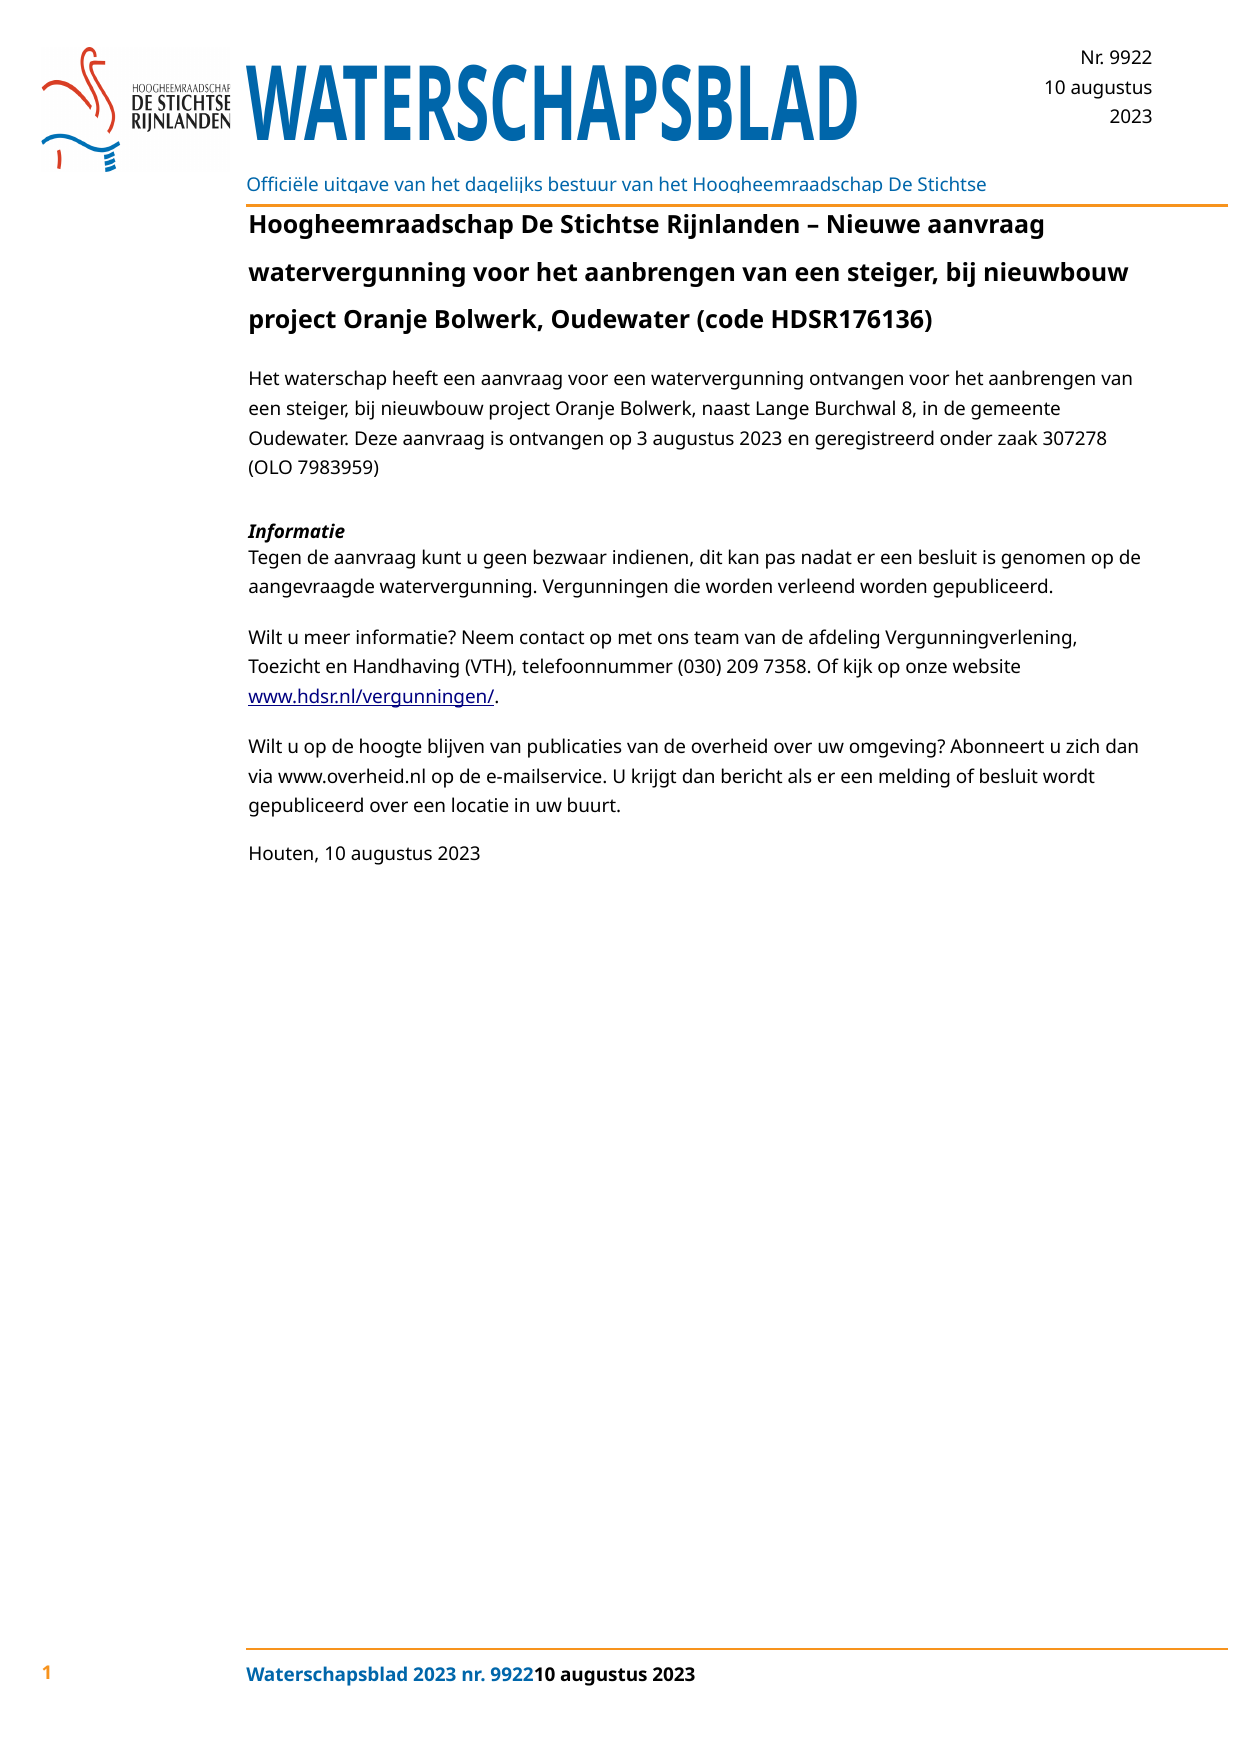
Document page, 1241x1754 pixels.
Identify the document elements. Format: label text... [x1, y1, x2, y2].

text Tegen de aanvraag kunt u geen bezwaar indienen, dit kan pas nadat er een besluit is genomen op de aangevraagde watervergunning. Vergunningen die worden verleend worden gepubliceerd. [248, 544, 1152, 599]
text Hoogheemraadschap De Stichtse Rijnlanden – Nieuwe aanvraag watervergunning voor het aanbrengen van een steiger, bij nieuwbouw project Oranje Bolwerk, Oudewater (code HDSR176136) [248, 207, 1152, 336]
picture [41, 47, 231, 172]
text Houten, 10 augustus 2023 [248, 841, 1152, 866]
text Het waterschap heeft een aanvraag voor een watervergunning ontvangen voor het aanbrengen van een steiger, bij nieuwbouw project Oranje Bolwerk, naast Lange Burchwal 8, in de gemeente Oudewater. Deze aanvraag is ontvangen op 3 augustus 2023 en geregistreerd onder zaak 307278 (OLO 7983959) [248, 366, 1152, 480]
text Wilt u op de hoogte blijven van publicaties van de overheid over uw omgeving? Abonneert u zich dan via www.overheid.nl op de e-mailservice. U krijgt dan bericht als er een melding of besluit wordt gepubliceerd over een locatie in uw buurt. [248, 733, 1152, 818]
text Informatie [248, 518, 1152, 544]
text Wilt u meer informatie? Neem contact op met ons team van de afdeling Vergunningverlening, Toezicht en Handhaving (VTH), telefoonnummer (030) 209 7358. Of kijk op onze website www.hdsr.nl/vergunningen/. [248, 624, 1152, 709]
